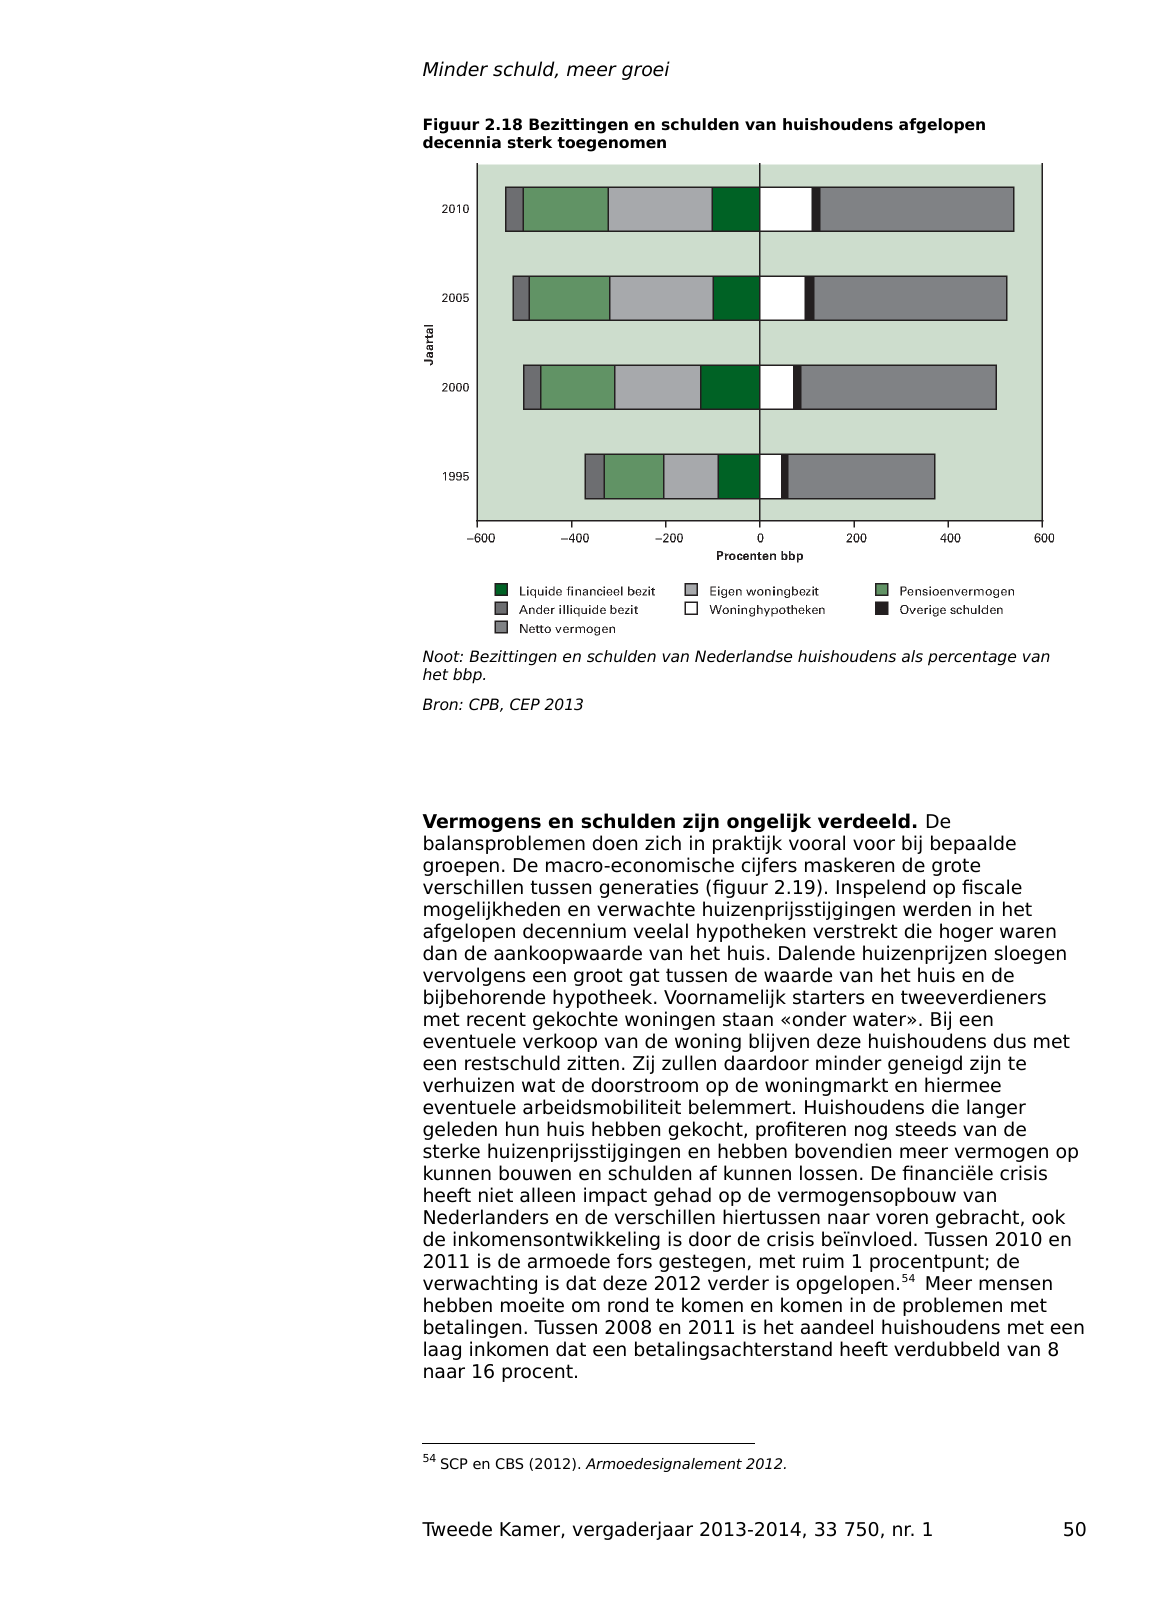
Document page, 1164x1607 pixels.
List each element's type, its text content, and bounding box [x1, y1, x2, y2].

text Bron: CPB, CEP 2013 [422, 696, 1054, 714]
text Vermogens en schulden zijn ongelijk verdeeld. De balansproblemen doen zich in praktijk vooral voor bij bepaalde groepen. De macro-economische cijfers maskeren de grote verschillen tussen generaties (figuur 2.19). Inspelend op fiscale mogelijkheden en verwachte huizenprijsstijgingen werden in het afgelopen decennium veelal hypotheken verstrekt die hoger waren dan de aankoopwaarde van het huis. Dalende huizenprijzen sloegen vervolgens een groot gat tussen de waarde van het huis en de bijbehorende hypotheek. Voornamelijk starters en tweeverdieners met recent gekochte woningen staan «onder water». Bij een eventuele verkoop van de woning blijven deze huishoudens dus met een restschuld zitten. Zij zullen daardoor minder geneigd zijn te verhuizen wat de doorstroom op de woningmarkt en hiermee eventuele arbeidsmobiliteit belemmert. Huishoudens die langer geleden hun huis hebben gekocht, profiteren nog steeds van de sterke huizenprijsstijgingen en hebben bovendien meer vermogen op kunnen bouwen en schulden af kunnen lossen. De financiële crisis heeft niet alleen impact gehad op de vermogensopbouw van Nederlanders en de verschillen hiertussen naar voren gebracht, ook de inkomensontwikkeling is door de crisis beïnvloed. Tussen 2010 en 2011 is de armoede fors gestegen, met ruim 1 procentpunt; de verwachting is dat deze 2012 verder is opgelopen. Meer mensen hebben moeite om rond te komen en komen in de problemen met betalingen. Tussen 2008 en 2011 is het aandeel huishoudens met een laag inkomen dat een betalingsachterstand heeft verdubbeld van 8 naar 16 procent. [422, 811, 1087, 1383]
text SCP en CBS (2012). Armoedesignalement 2012. [422, 1452, 1087, 1474]
picture [422, 163, 1055, 636]
text Figuur 2.18 Bezittingen en schulden van huishoudens afgelopen decennia sterk toegenomen [422, 116, 1054, 152]
text Noot: Bezittingen en schulden van Nederlandse huishoudens als percentage van het bbp. [422, 648, 1054, 684]
